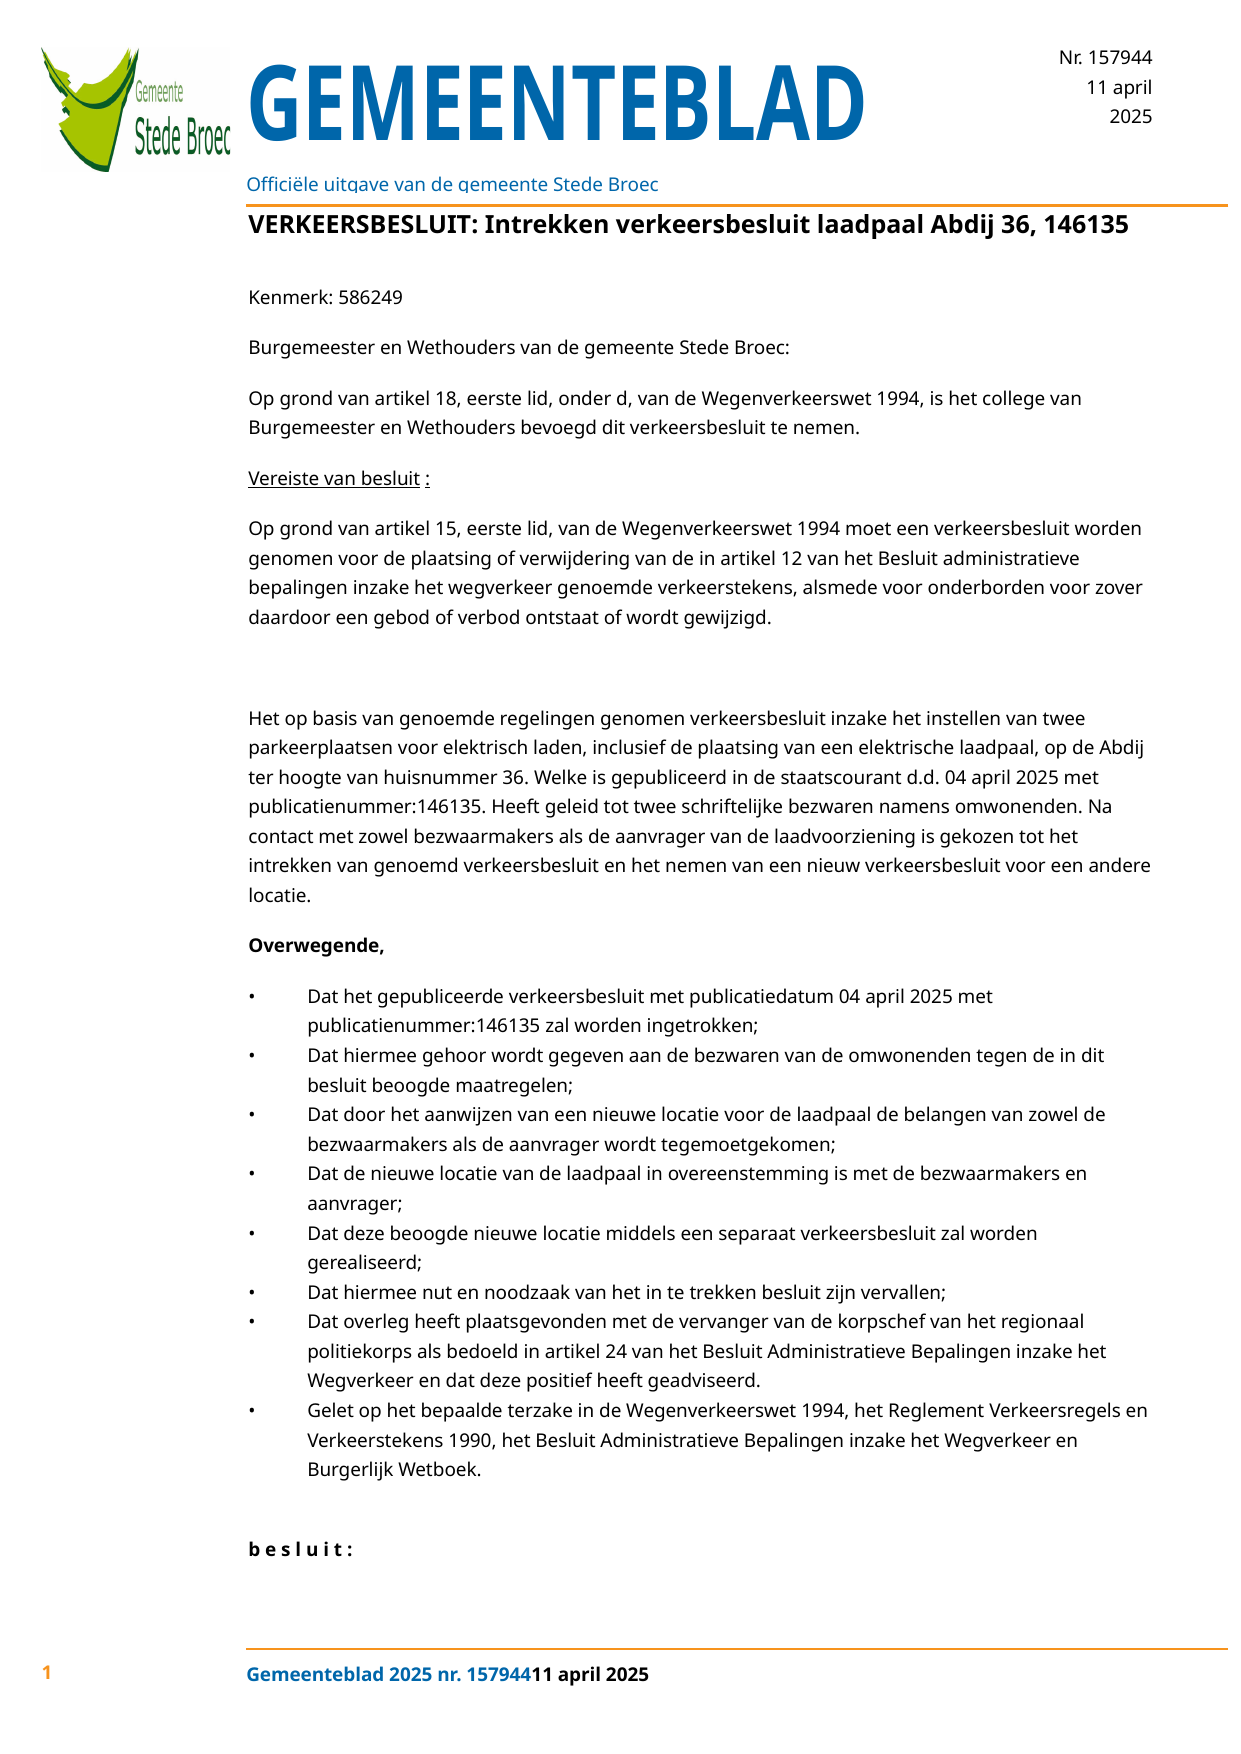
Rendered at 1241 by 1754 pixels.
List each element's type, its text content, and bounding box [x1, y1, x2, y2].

list Dat hiermee gehoor wordt gegeven aan de bezwaren van de omwonenden tegen de in dit besluit beoogde maatregelen; [248, 1042, 1152, 1098]
list Dat door het aanwijzen van een nieuwe locatie voor de laadpaal de belangen van zowel de bezwaarmakers als de aanvrager wordt tegemoetgekomen; [248, 1101, 1152, 1157]
picture [41, 47, 231, 172]
list Dat overleg heeft plaatsgevonden met de vervanger van de korpschef van het regionaal politiekorps als bedoeld in artikel 24 van het Besluit Administratieve Bepalingen inzake het Wegverkeer en dat deze positief heeft geadviseerd. [248, 1308, 1152, 1393]
text Op grond van artikel 15, eerste lid, van de Wegenverkeerswet 1994 moet een verkeersbesluit worden genomen voor de plaatsing of verwijdering van de in artikel 12 van het Besluit administratieve bepalingen inzake het wegverkeer genoemde verkeerstekens, alsmede voor onderborden voor zover daardoor een gebod of verbod ontstaat of wordt gewijzigd. [248, 515, 1152, 630]
text Vereiste van besluit : [248, 465, 1152, 491]
text VERKEERSBESLUIT: Intrekken verkeersbesluit laadpaal Abdij 36, 146135 [248, 207, 1152, 241]
list Dat de nieuwe locatie van de laadpaal in overeenstemming is met de bezwaarmakers en aanvrager; [248, 1161, 1152, 1216]
text b e s l u i t : [248, 1536, 1152, 1562]
text Burgemeester en Wethouders van de gemeente Stede Broec: [248, 334, 1152, 360]
text Het op basis van genoemde regelingen genomen verkeersbesluit inzake het instellen van twee parkeerplaatsen voor elektrisch laden, inclusief de plaatsing van een elektrische laadpaal, op de Abdij ter hoogte van huisnummer 36. Welke is gepubliceerd in de staatscourant d.d. 04 april 2025 met publicatienummer:146135. Heeft geleid tot twee schriftelijke bezwaren namens omwonenden. Na contact met zowel bezwaarmakers als de aanvrager van de laadvoorziening is gekozen tot het intrekken van genoemd verkeersbesluit en het nemen van een nieuw verkeersbesluit voor een andere locatie. [248, 705, 1152, 908]
list Dat hiermee nut en noodzaak van het in te trekken besluit zijn vervallen; [248, 1279, 1152, 1305]
text Op grond van artikel 18, eerste lid, onder d, van de Wegenverkeerswet 1994, is het college van Burgemeester en Wethouders bevoegd dit verkeersbesluit te nemen. [248, 385, 1152, 440]
list Dat het gepubliceerde verkeersbesluit met publicatiedatum 04 april 2025 met publicatienummer:146135 zal worden ingetrokken; [248, 983, 1152, 1038]
text Kenmerk: 586249 [248, 284, 1152, 310]
list Dat deze beoogde nieuwe locatie middels een separaat verkeersbesluit zal worden gerealiseerd; [248, 1220, 1152, 1275]
text Overwegende, [248, 933, 1152, 958]
list Gelet op het bepaalde terzake in de Wegenverkeerswet 1994, het Reglement Verkeersregels en Verkeerstekens 1990, het Besluit Administratieve Bepalingen inzake het Wegverkeer en Burgerlijk Wetboek. [248, 1397, 1152, 1482]
